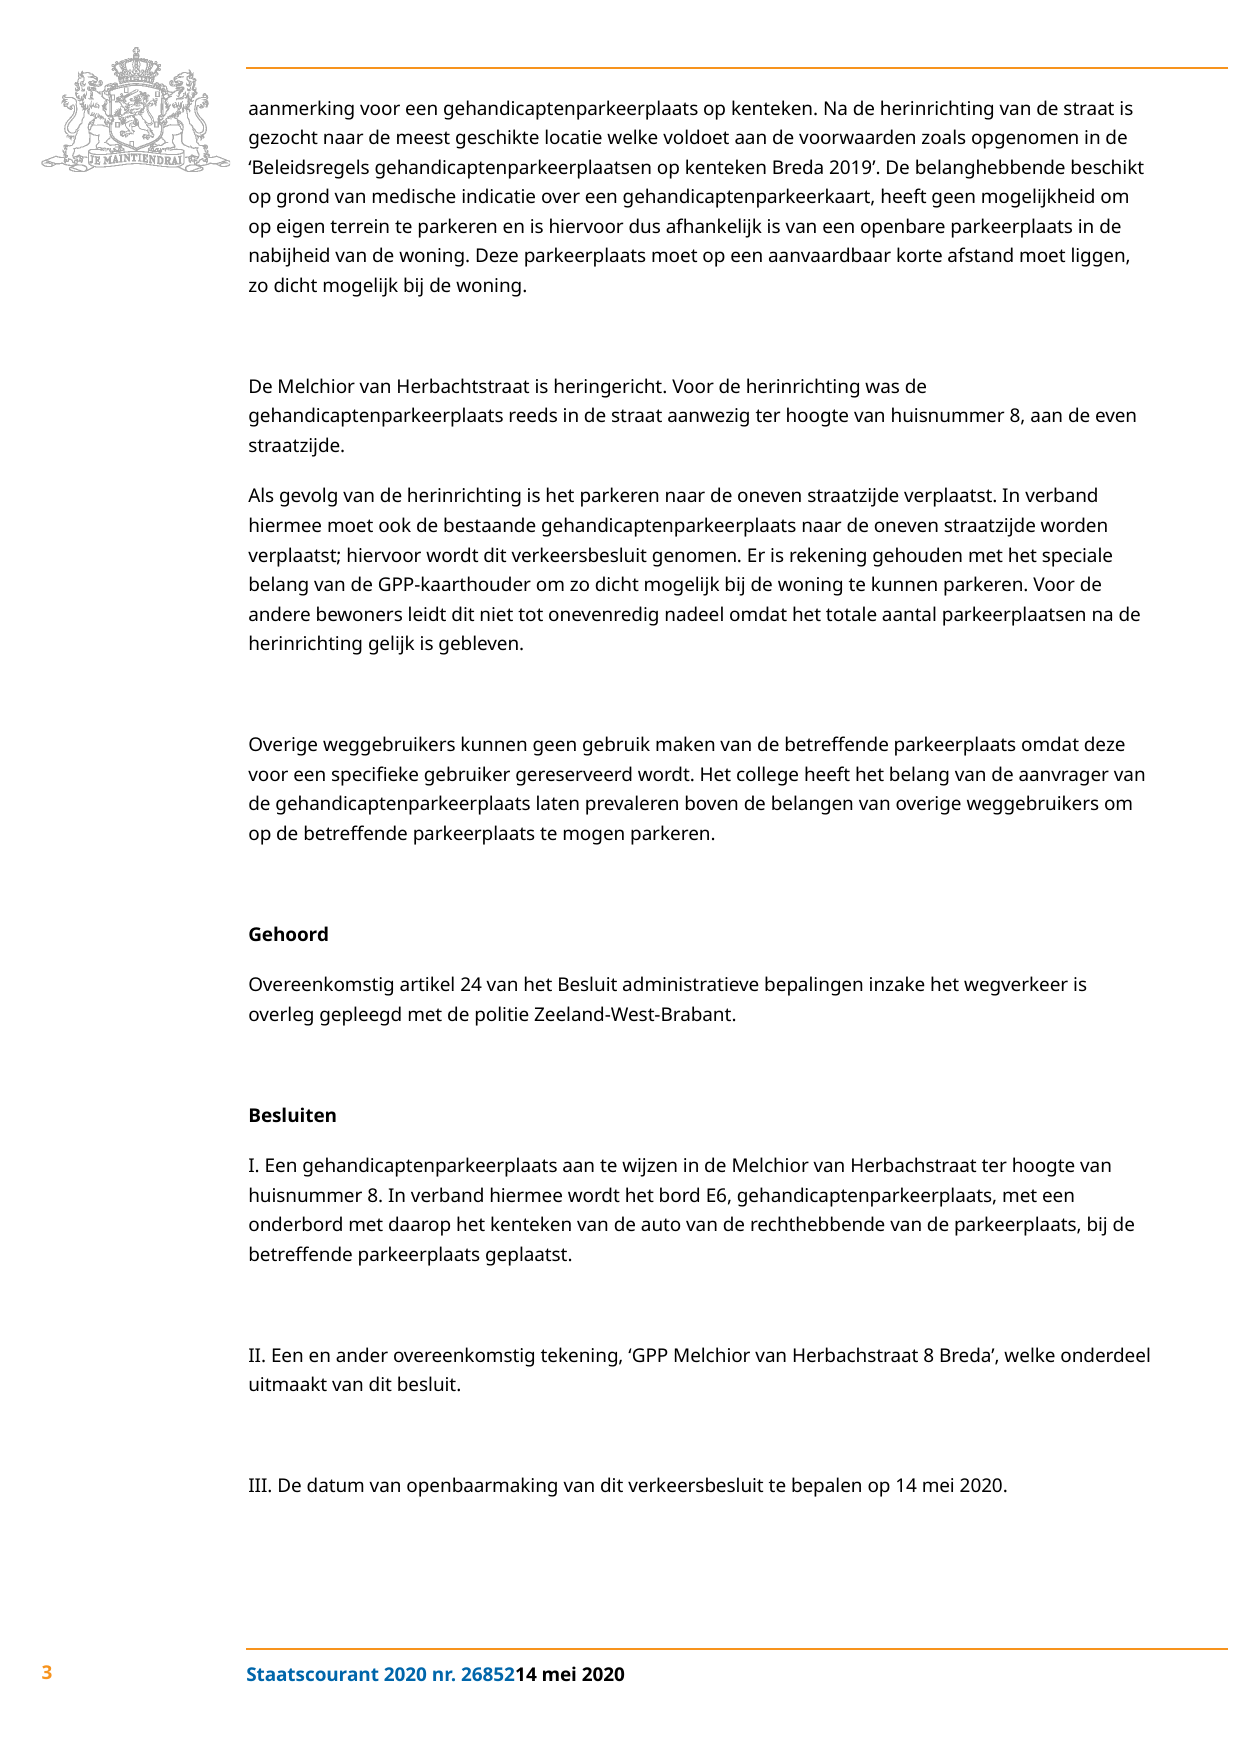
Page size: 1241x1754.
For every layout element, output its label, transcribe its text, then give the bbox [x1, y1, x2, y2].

text Besluiten [248, 1102, 1152, 1128]
text I. Een gehandicaptenparkeerplaats aan te wijzen in de Melchior van Herbachstraat ter hoogte van huisnummer 8. In verband hiermee wordt het bord E6, gehandicaptenparkeerplaats, met een onderbord met daarop het kenteken van de auto van de rechthebbende van de parkeerplaats, bij de betreffende parkeerplaats geplaatst. [248, 1152, 1152, 1267]
text aanmerking voor een gehandicaptenparkeerplaats op kenteken. Na de herinrichting van de straat is gezocht naar de meest geschikte locatie welke voldoet aan de voorwaarden zoals opgenomen in de ‘Beleidsregels gehandicaptenparkeerplaatsen op kenteken Breda 2019’. De belanghebbende beschikt op grond van medische indicatie over een gehandicaptenparkeerkaart, heeft geen mogelijkheid om op eigen terrein te parkeren en is hiervoor dus afhankelijk is van een openbare parkeerplaats in de nabijheid van de woning. Deze parkeerplaats moet op een aanvaardbaar korte afstand moet liggen, zo dicht mogelijk bij de woning. [248, 95, 1152, 298]
picture [41, 47, 231, 172]
text II. Een en ander overeenkomstig tekening, ‘GPP Melchior van Herbachstraat 8 Breda’, welke onderdeel uitmaakt van dit besluit. [248, 1342, 1152, 1397]
text Overeenkomstig artikel 24 van het Besluit administratieve bepalingen inzake het wegverkeer is overleg gepleegd met de politie Zeeland-West-Brabant. [248, 971, 1152, 1027]
text III. De datum van openbaarmaking van dit verkeersbesluit te bepalen op 14 mei 2020. [248, 1472, 1152, 1498]
text Als gevolg van de herinrichting is het parkeren naar de oneven straatzijde verplaatst. In verband hiermee moet ook de bestaande gehandicaptenparkeerplaats naar de oneven straatzijde worden verplaatst; hiervoor wordt dit verkeersbesluit genomen. Er is rekening gehouden met het speciale belang van de GPP-kaarthouder om zo dicht mogelijk bij de woning te kunnen parkeren. Voor de andere bewoners leidt dit niet tot onevenredig nadeel omdat het totale aantal parkeerplaatsen na de herinrichting gelijk is gebleven. [248, 483, 1152, 656]
text Overige weggebruikers kunnen geen gebruik maken van de betreffende parkeerplaats omdat deze voor een specifieke gebruiker gereserveerd wordt. Het college heeft het belang van de aanvrager van de gehandicaptenparkeerplaats laten prevaleren boven de belangen van overige weggebruikers om op de betreffende parkeerplaats te mogen parkeren. [248, 731, 1152, 846]
text Gehoord [248, 921, 1152, 947]
text De Melchior van Herbachtstraat is heringericht. Voor de herinrichting was de gehandicaptenparkeerplaats reeds in de straat aanwezig ter hoogte van huisnummer 8, aan de even straatzijde. [248, 373, 1152, 458]
